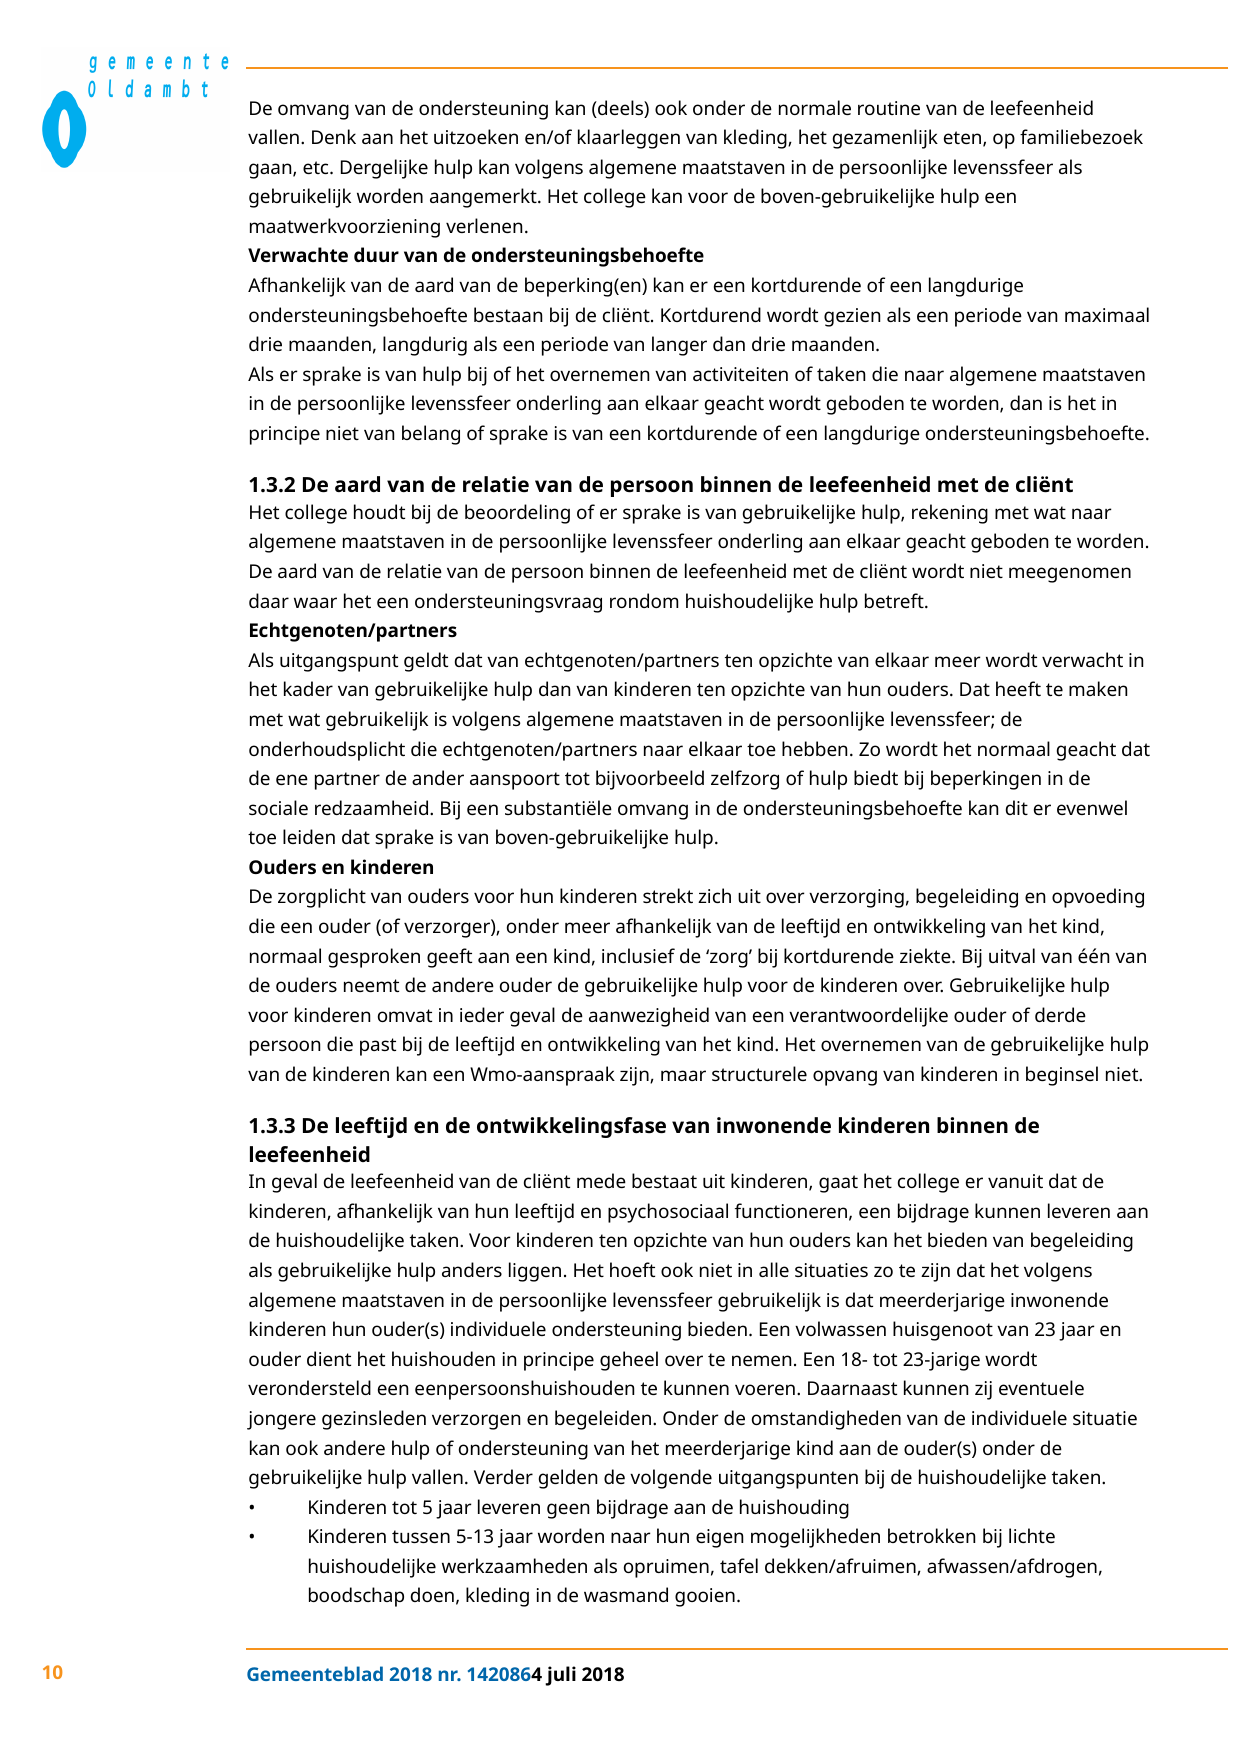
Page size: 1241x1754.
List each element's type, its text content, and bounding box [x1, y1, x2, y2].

text De omvang van de ondersteuning kan (deels) ook onder de normale routine van de leefeenheid vallen. Denk aan het uitzoeken en/of klaarleggen van kleding, het gezamenlijk eten, op familiebezoek gaan, etc. Dergelijke hulp kan volgens algemene maatstaven in de persoonlijke levenssfeer als gebruikelijk worden aangemerkt. Het college kan voor de boven-gebruikelijke hulp een maatwerkvoorziening verlenen. [248, 95, 1152, 239]
text In geval de leefeenheid van de cliënt mede bestaat uit kinderen, gaat het college er vanuit dat de kinderen, afhankelijk van hun leeftijd en psychosociaal functioneren, een bijdrage kunnen leveren aan de huishoudelijke taken. Voor kinderen ten opzichte van hun ouders kan het bieden van begeleiding als gebruikelijke hulp anders liggen. Het hoeft ook niet in alle situaties zo te zijn dat het volgens algemene maatstaven in de persoonlijke levenssfeer gebruikelijk is dat meerderjarige inwonende kinderen hun ouder(s) individuele ondersteuning bieden. Een volwassen huisgenoot van 23 jaar en ouder dient het huishouden in principe geheel over te nemen. Een 18- tot 23-jarige wordt verondersteld een eenpersoonshuishouden te kunnen voeren. Daarnaast kunnen zij eventuele jongere gezinsleden verzorgen en begeleiden. Onder de omstandigheden van de individuele situatie kan ook andere hulp of ondersteuning van het meerderjarige kind aan de ouder(s) onder de gebruikelijke hulp vallen. Verder gelden de volgende uitgangspunten bij de huishoudelijke taken. [248, 1168, 1152, 1490]
text 1.3.2 De aard van de relatie van de persoon binnen de leefeenheid met de cliënt [248, 471, 1152, 499]
list Kinderen tussen 5-13 jaar worden naar hun eigen mogelijkheden betrokken bij lichte huishoudelijke werkzaamheden als opruimen, tafel dekken/afruimen, afwassen/afdrogen, boodschap doen, kleding in de wasmand gooien. [248, 1523, 1152, 1608]
text Ouders en kinderen [248, 854, 1152, 880]
text Als uitgangspunt geldt dat van echtgenoten/partners ten opzichte van elkaar meer wordt verwacht in het kader van gebruikelijke hulp dan van kinderen ten opzichte van hun ouders. Dat heeft te maken met wat gebruikelijk is volgens algemene maatstaven in de persoonlijke levenssfeer; de onderhoudsplicht die echtgenoten/partners naar elkaar toe hebben. Zo wordt het normaal geacht dat de ene partner de ander aanspoort tot bijvoorbeeld zelfzorg of hulp biedt bij beperkingen in de sociale redzaamheid. Bij een substantiële omvang in de ondersteuningsbehoefte kan dit er evenwel toe leiden dat sprake is van boven-gebruikelijke hulp. [248, 647, 1152, 850]
text Echtgenoten/partners [248, 617, 1152, 643]
text Afhankelijk van de aard van de beperking(en) kan er een kortdurende of een langdurige ondersteuningsbehoefte bestaan bij de cliënt. Kortdurend wordt gezien als een periode van maximaal drie maanden, langdurig als een periode van langer dan drie maanden. [248, 272, 1152, 357]
list Kinderen tot 5 jaar leveren geen bijdrage aan de huishouding [248, 1494, 1152, 1519]
text Verwachte duur van de ondersteuningsbehoefte [248, 243, 1152, 268]
text Als er sprake is van hulp bij of het overnemen van activiteiten of taken die naar algemene maatstaven in de persoonlijke levenssfeer onderling aan elkaar geacht wordt geboden te worden, dan is het in principe niet van belang of sprake is van een kortdurende of een langdurige ondersteuningsbehoefte. [248, 361, 1152, 446]
text Het college houdt bij de beoordeling of er sprake is van gebruikelijke hulp, rekening met wat naar algemene maatstaven in de persoonlijke levenssfeer onderling aan elkaar geacht geboden te worden. De aard van de relatie van de persoon binnen de leefeenheid met de cliënt wordt niet meegenomen daar waar het een ondersteuningsvraag rondom huishoudelijke hulp betreft. [248, 499, 1152, 613]
picture [41, 47, 231, 172]
text 1.3.3 De leeftijd en de ontwikkelingsfase van inwonende kinderen binnen de leefeenheid [248, 1112, 1152, 1168]
text De zorgplicht van ouders voor hun kinderen strekt zich uit over verzorging, begeleiding en opvoeding die een ouder (of verzorger), onder meer afhankelijk van de leeftijd en ontwikkeling van het kind, normaal gesproken geeft aan een kind, inclusief de ‘zorg’ bij kortdurende ziekte. Bij uitval van één van de ouders neemt de andere ouder de gebruikelijke hulp voor de kinderen over. Gebruikelijke hulp voor kinderen omvat in ieder geval de aanwezigheid van een verantwoordelijke ouder of derde persoon die past bij de leeftijd en ontwikkeling van het kind. Het overnemen van de gebruikelijke hulp van de kinderen kan een Wmo-aanspraak zijn, maar structurele opvang van kinderen in beginsel niet. [248, 884, 1152, 1087]
